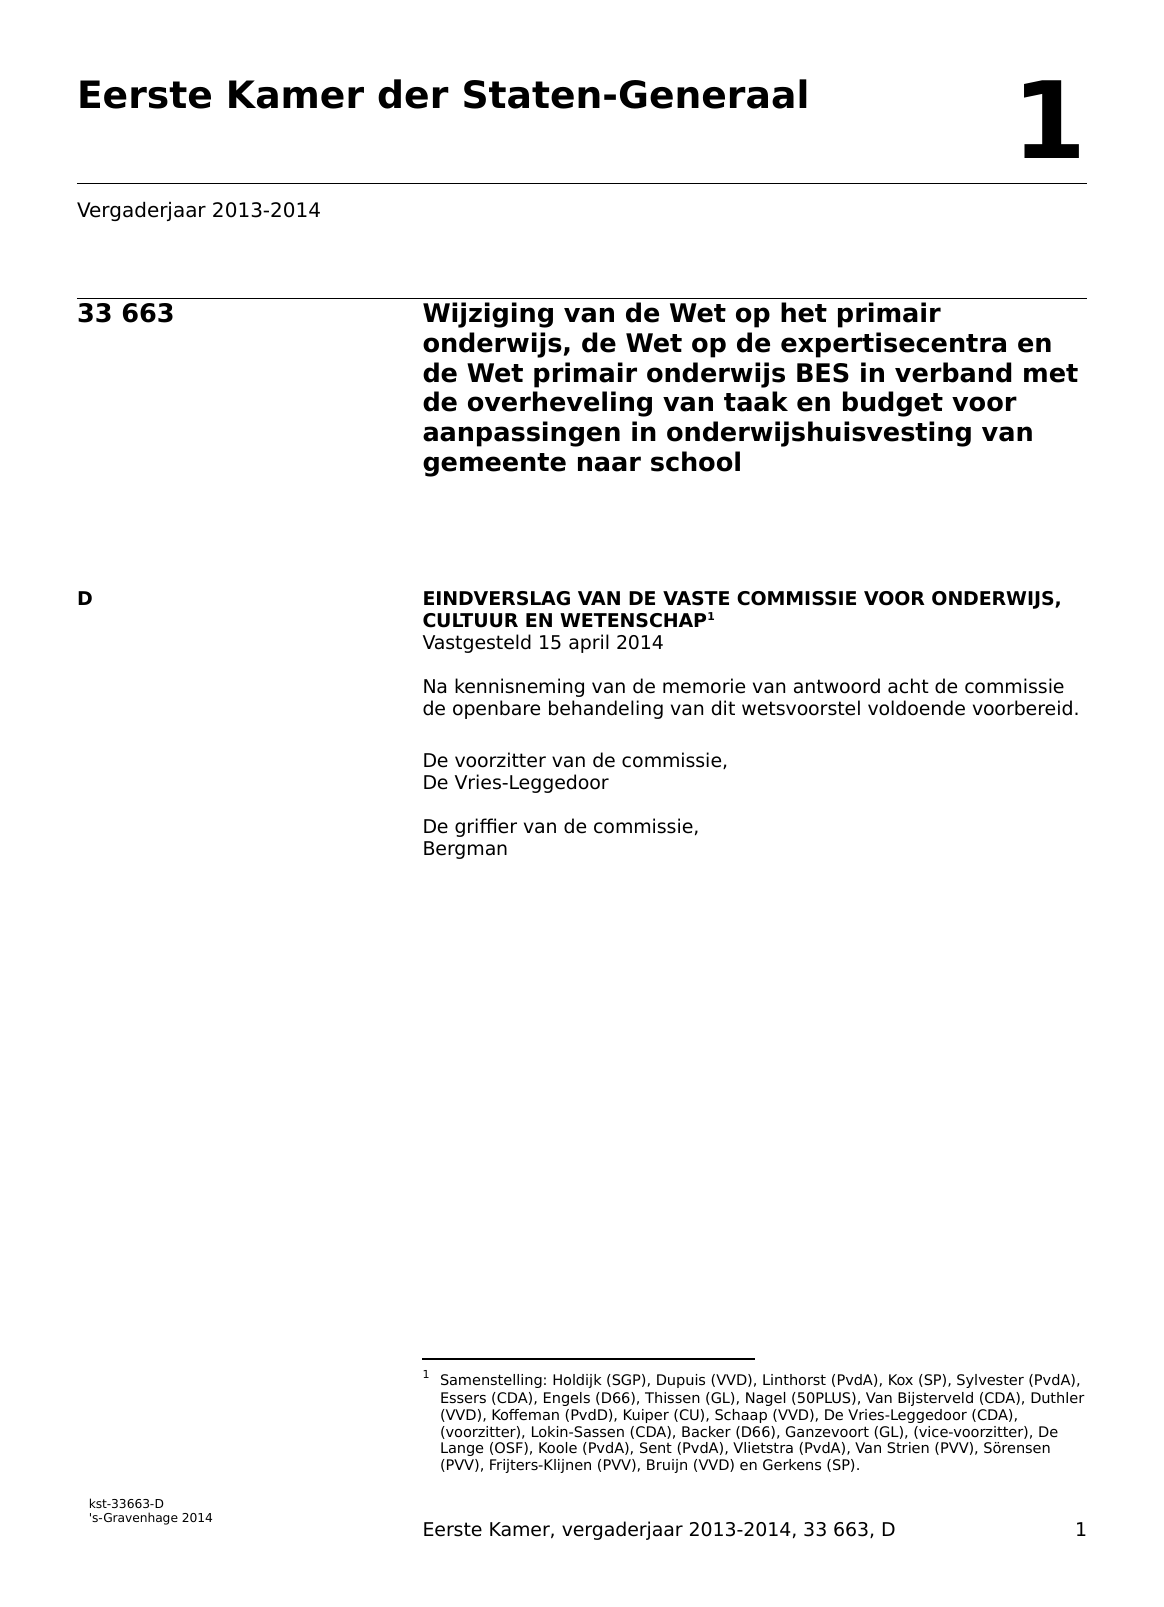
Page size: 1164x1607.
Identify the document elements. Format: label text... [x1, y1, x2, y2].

subtitle 33 663 Wijziging van de Wet op het primair onderwijs, de Wet op de expertisecentra en de Wet primair onderwijs BES in verband met de overheveling van taak en budget voor aanpassingen in onderwijshuisvesting van gemeente naar school [77, 299, 1087, 477]
table_header 1 [886, 59, 1087, 183]
table_cell Vergaderjaar 2013-2014 [77, 184, 1087, 298]
text Na kennisneming van de memorie van antwoord acht de commissie de openbare behandeling van dit wetsvoorstel voldoende voorbereid. [422, 676, 1087, 720]
subtitle D EINDVERSLAG VAN DE VASTE COMMISSIE VOOR ONDERWIJS, CULTUUR EN WETENSCHAP [77, 588, 1087, 632]
text kst-33663-D [88, 1497, 323, 1511]
text De voorzitter van de commissie, De Vries-Leggedoor [422, 750, 1087, 794]
text 's-Gravenhage 2014 [88, 1511, 323, 1525]
text Vastgesteld 15 april 2014 [422, 632, 1087, 654]
table_header Eerste Kamer der Staten-Generaal [77, 59, 886, 183]
text Samenstelling: Holdijk (SGP), Dupuis (VVD), Linthorst (PvdA), Kox (SP), Sylvester (PvdA), Essers (CDA), Engels (D66), Thissen (GL), Nagel (50PLUS), Van Bijsterveld (CDA), Duthler (VVD), Koffeman (PvdD), Kuiper (CU), Schaap (VVD), De Vries-Leggedoor (CDA), (voorzitter), Lokin-Sassen (CDA), Backer (D66), Ganzevoort (GL), (vice-voorzitter), De Lange (OSF), Koole (PvdA), Sent (PvdA), Vlietstra (PvdA), Van Strien (PVV), Sörensen (PVV), Frijters-Klijnen (PVV), Bruijn (VVD) en Gerkens (SP). [422, 1368, 1087, 1474]
text De griffier van de commissie, Bergman [422, 816, 1087, 860]
